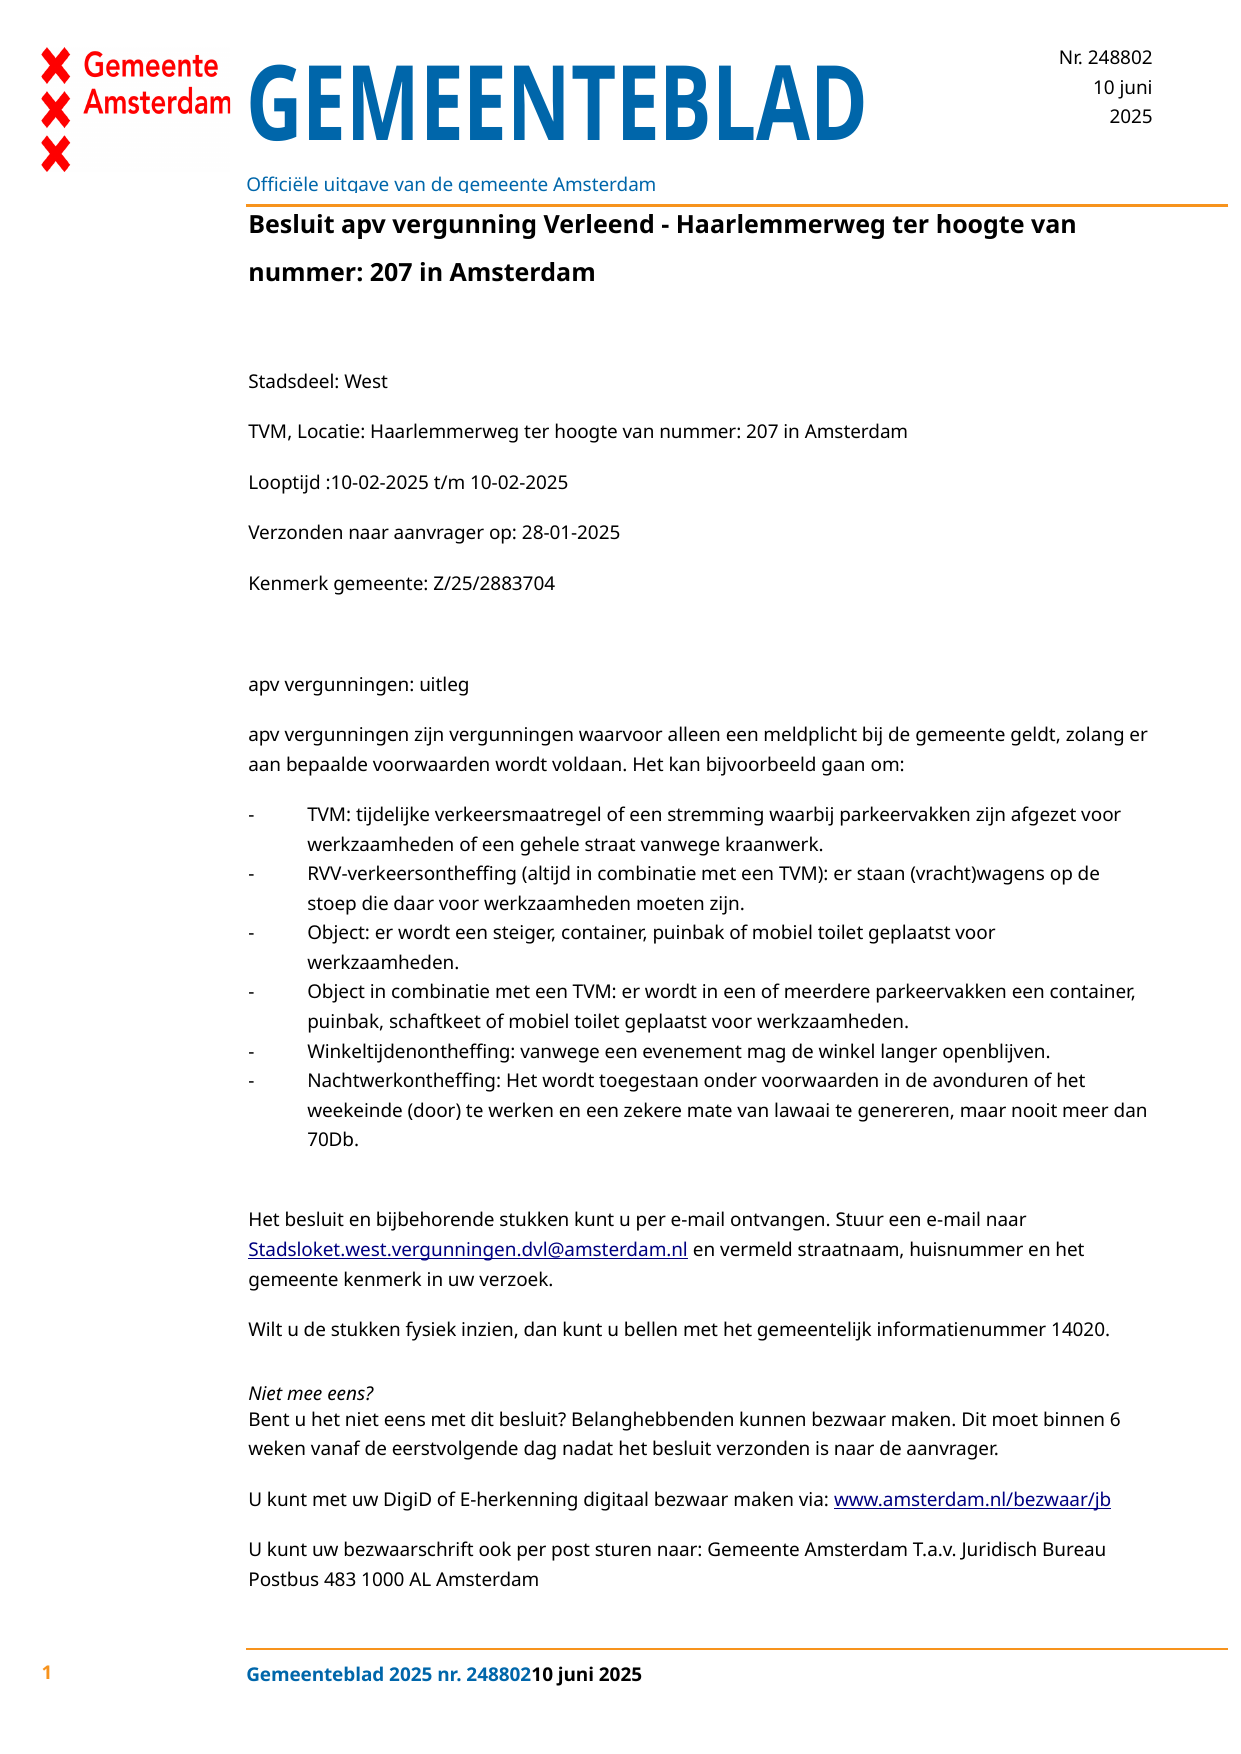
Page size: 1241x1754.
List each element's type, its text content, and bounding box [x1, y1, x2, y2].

list Winkeltijdenontheffing: vanwege een evenement mag de winkel langer openblijven. [248, 1038, 1152, 1064]
text apv vergunningen zijn vergunningen waarvoor alleen een meldplicht bij de gemeente geldt, zolang er aan bepaalde voorwaarden wordt voldaan. Het kan bijvoorbeeld gaan om: [248, 721, 1152, 777]
list Object in combinatie met een TVM: er wordt in een of meerdere parkeervakken een container, puinbak, schaftkeet of mobiel toilet geplaatst voor werkzaamheden. [248, 979, 1152, 1034]
picture [41, 47, 231, 172]
list TVM: tijdelijke verkeersmaatregel of een stremming waarbij parkeervakken zijn afgezet voor werkzaamheden of een gehele straat vanwege kraanwerk. [248, 801, 1152, 857]
list Object: er wordt een steiger, container, puinbak of mobiel toilet geplaatst voor werkzaamheden. [248, 919, 1152, 975]
text Kenmerk gemeente: Z/25/2883704 [248, 570, 1152, 596]
text Niet mee eens? [248, 1380, 1152, 1406]
text Het besluit en bijbehorende stukken kunt u per e-mail ontvangen. Stuur een e-mail naar Stadsloket.west.vergunningen.dvl@amsterdam.nl en vermeld straatnaam, huisnummer en het gemeente kenmerk in uw verzoek. [248, 1207, 1152, 1292]
text U kunt met uw DigiD of E-herkenning digitaal bezwaar maken via: www.amsterdam.nl/bezwaar/jb [248, 1486, 1152, 1512]
text U kunt uw bezwaarschrift ook per post sturen naar: Gemeente Amsterdam T.a.v. Juridisch Bureau Postbus 483 1000 AL Amsterdam [248, 1536, 1152, 1592]
text Verzonden naar aanvrager op: 28-01-2025 [248, 519, 1152, 545]
list RVV-verkeersontheffing (altijd in combinatie met een TVM): er staan (vracht)wagens op de stoep die daar voor werkzaamheden moeten zijn. [248, 860, 1152, 916]
text Looptijd :10-02-2025 t/m 10-02-2025 [248, 469, 1152, 495]
text Bent u het niet eens met dit besluit? Belanghebbenden kunnen bezwaar maken. Dit moet binnen 6 weken vanaf de eerstvolgende dag nadat het besluit verzonden is naar de aanvrager. [248, 1406, 1152, 1461]
text Stadsdeel: West [248, 368, 1152, 394]
text apv vergunningen: uitleg [248, 671, 1152, 697]
list Nachtwerkontheffing: Het wordt toegestaan onder voorwaarden in de avonduren of het weekeinde (door) te werken en een zekere mate van lawaai te genereren, maar nooit meer dan 70Db. [248, 1067, 1152, 1152]
text Wilt u de stukken fysiek inzien, dan kunt u bellen met het gemeentelijk informatienummer 14020. [248, 1316, 1152, 1342]
text TVM, Locatie: Haarlemmerweg ter hoogte van nummer: 207 in Amsterdam [248, 419, 1152, 444]
text Besluit apv vergunning Verleend - Haarlemmerweg ter hoogte van nummer: 207 in Amsterdam [248, 207, 1152, 288]
